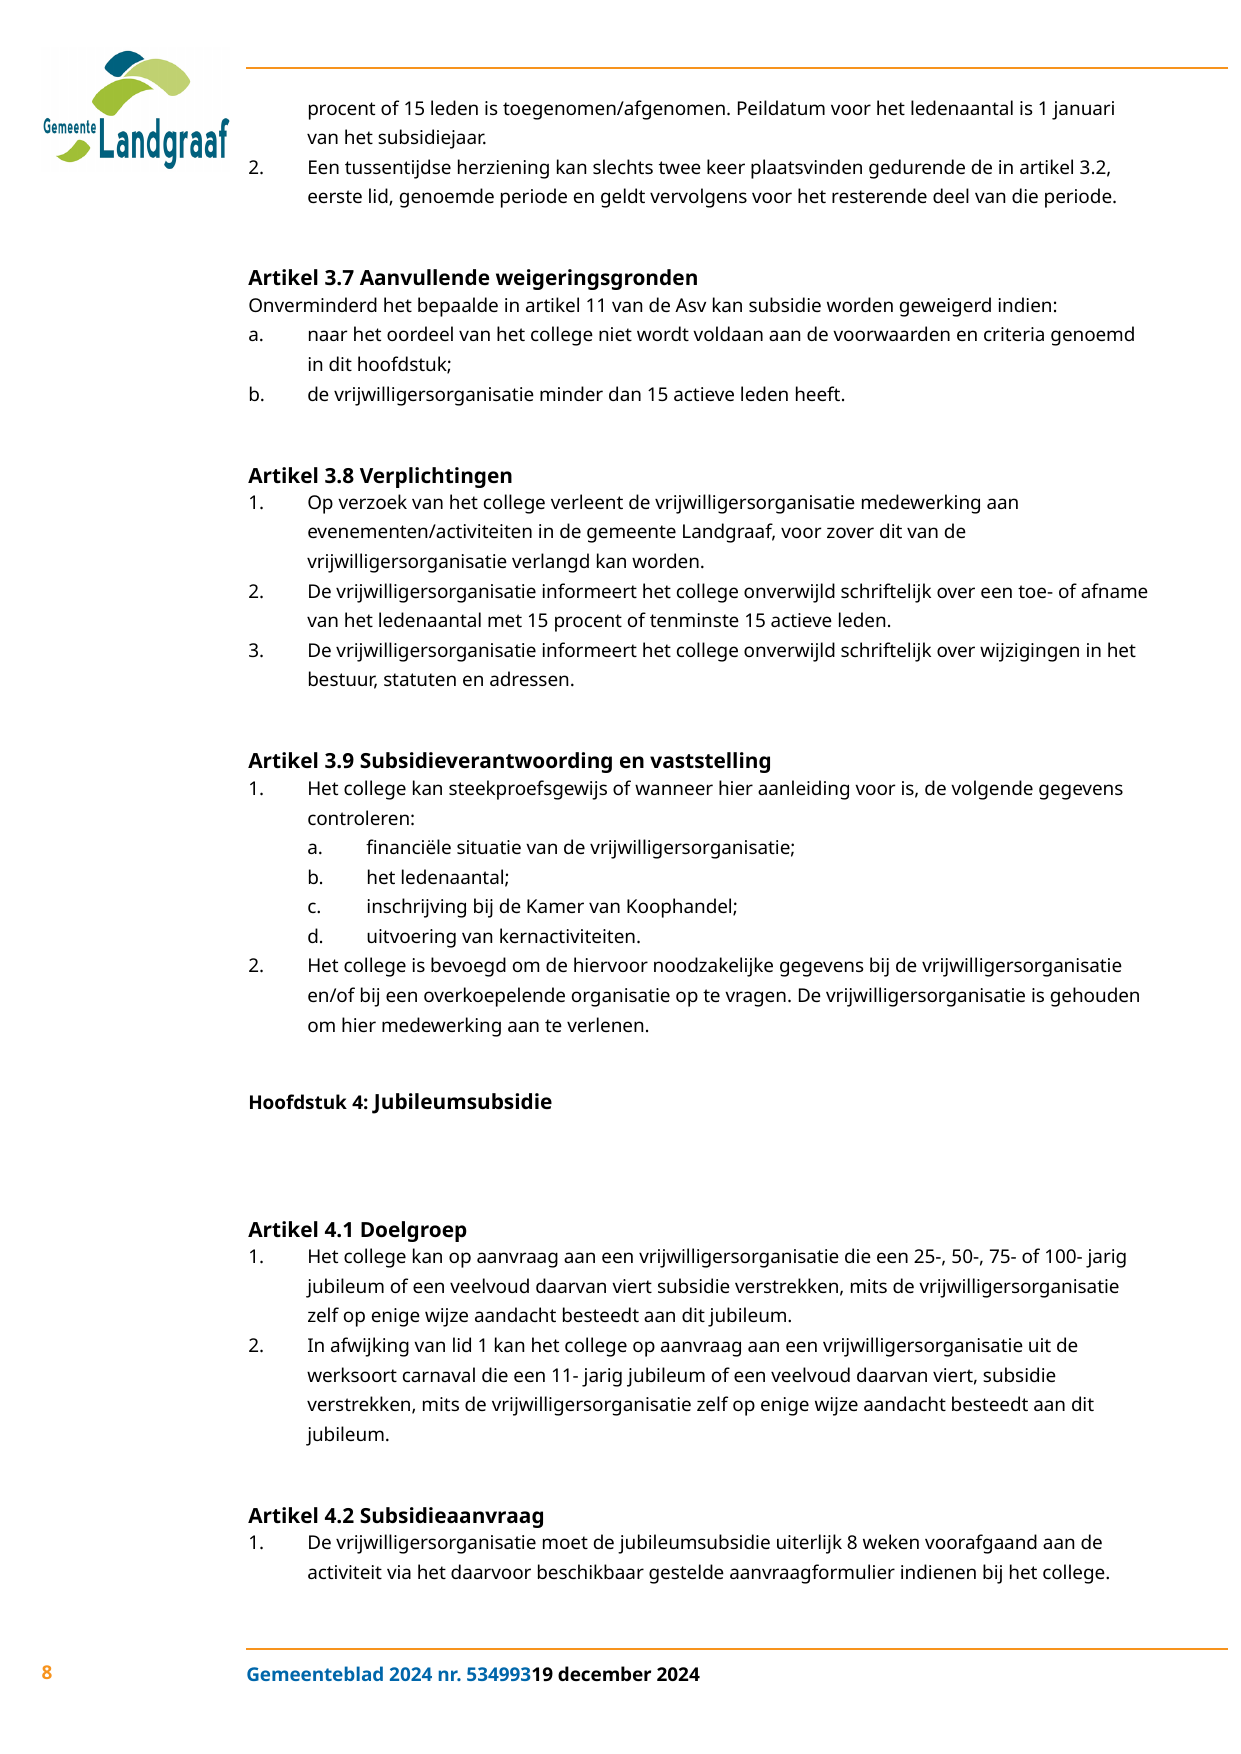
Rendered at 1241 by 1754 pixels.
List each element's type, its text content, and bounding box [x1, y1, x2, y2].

text Artikel 3.8 Verplichtingen [248, 461, 1152, 489]
text Artikel 4.1 Doelgroep [248, 1215, 1152, 1243]
list In afwijking van lid 1 kan het college op aanvraag aan een vrijwilligersorganisatie uit de werksoort carnaval die een 11- jarig jubileum of een veelvoud daarvan viert, subsidie verstrekken, mits de vrijwilligersorganisatie zelf op enige wijze aandacht besteedt aan dit jubileum. [248, 1332, 1152, 1447]
list Het college is bevoegd om de hiervoor noodzakelijke gegevens bij de vrijwilligersorganisatie en/of bij een overkoepelende organisatie op te vragen. De vrijwilligersorganisatie is gehouden om hier medewerking aan te verlenen. [248, 953, 1152, 1037]
list De vrijwilligersorganisatie informeert het college onverwijld schriftelijk over een toe- of afname van het ledenaantal met 15 procent of tenminste 15 actieve leden. [248, 578, 1152, 633]
list financiële situatie van de vrijwilligersorganisatie; [307, 834, 1152, 860]
list uitvoering van kernactiviteiten. [307, 923, 1152, 949]
text Artikel 4.2 Subsidieaanvraag [248, 1501, 1152, 1529]
text Artikel 3.9 Subsidieverantwoording en vaststelling [248, 747, 1152, 775]
list de vrijwilligersorganisatie minder dan 15 actieve leden heeft. [248, 381, 1152, 406]
list Op verzoek van het college verleent de vrijwilligersorganisatie medewerking aan evenementen/activiteiten in de gemeente Landgraaf, voor zover dit van de vrijwilligersorganisatie verlangd kan worden. [248, 489, 1152, 574]
list het ledenaantal; [307, 864, 1152, 889]
list Een tussentijdse herziening kan slechts twee keer plaatsvinden gedurende de in artikel 3.2, eerste lid, genoemde periode en geldt vervolgens voor het resterende deel van die periode. [248, 154, 1152, 209]
list procent of 15 leden is toegenomen/afgenomen. Peildatum voor het ledenaantal is 1 januari van het subsidiejaar. [248, 95, 1152, 150]
list Het college kan op aanvraag aan een vrijwilligersorganisatie die een 25-, 50-, 75- of 100- jarig jubileum of een veelvoud daarvan viert subsidie verstrekken, mits de vrijwilligersorganisatie zelf op enige wijze aandacht besteedt aan dit jubileum. [248, 1243, 1152, 1328]
picture [41, 47, 231, 172]
text Artikel 3.7 Aanvullende weigeringsgronden [248, 263, 1152, 292]
text Hoofdstuk 4: Jubileumsubsidie [248, 1087, 1152, 1115]
list inschrijving bij de Kamer van Koophandel; [307, 893, 1152, 919]
list De vrijwilligersorganisatie informeert het college onverwijld schriftelijk over wijzigingen in het bestuur, statuten en adressen. [248, 637, 1152, 692]
list Het college kan steekproefsgewijs of wanneer hier aanleiding voor is, de volgende gegevens controleren: [248, 775, 1152, 830]
list naar het oordeel van het college niet wordt voldaan aan de voorwaarden en criteria genoemd in dit hoofdstuk; [248, 322, 1152, 377]
text Onverminderd het bepaalde in artikel 11 van de Asv kan subsidie worden geweigerd indien: [248, 292, 1152, 318]
list De vrijwilligersorganisatie moet de jubileumsubsidie uiterlijk 8 weken voorafgaand aan de activiteit via het daarvoor beschikbaar gestelde aanvraagformulier indienen bij het college. [248, 1529, 1152, 1585]
